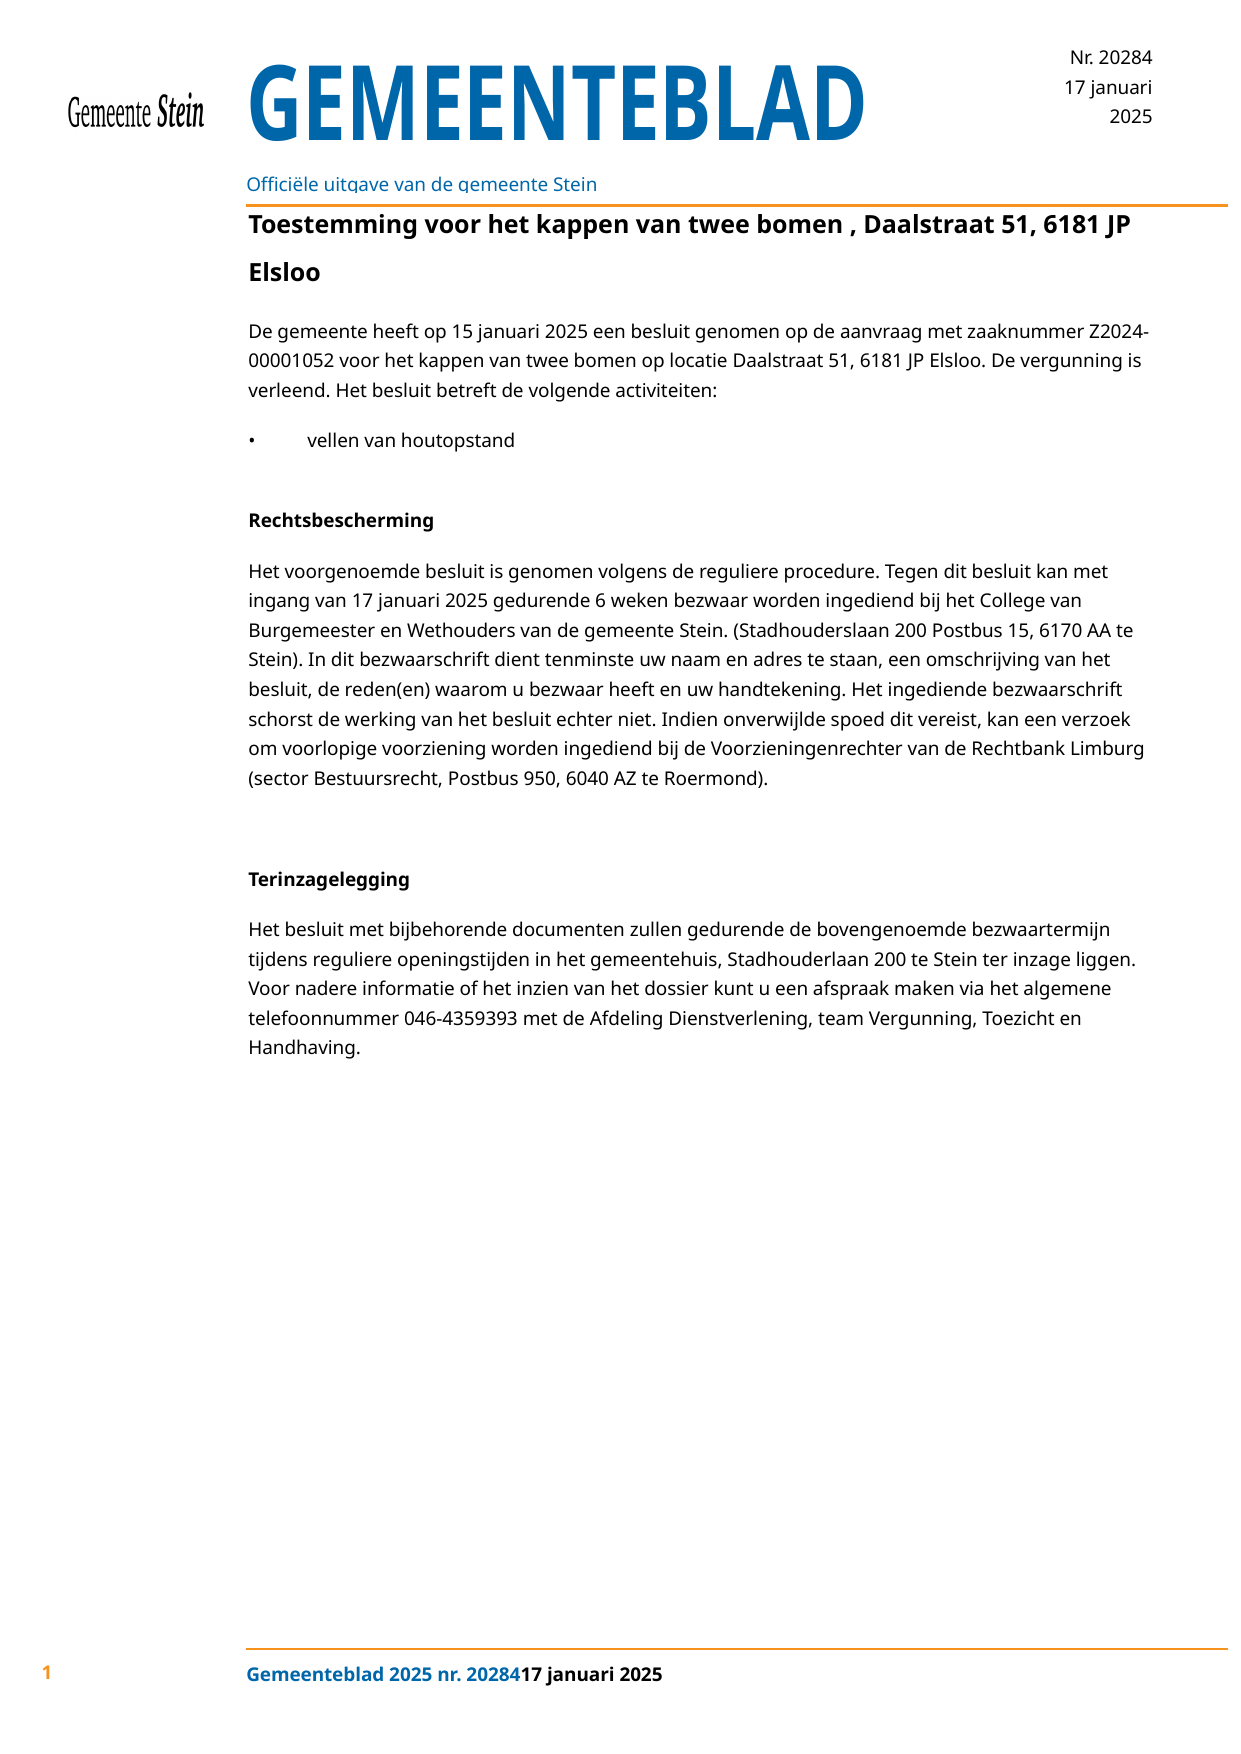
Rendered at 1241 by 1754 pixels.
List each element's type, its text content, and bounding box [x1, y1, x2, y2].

text Toestemming voor het kappen van twee bomen , Daalstraat 51, 6181 JP Elsloo [248, 207, 1152, 288]
text Rechtsbescherming [248, 507, 1152, 533]
list vellen van houtopstand [248, 427, 1152, 453]
text Het voorgenoemde besluit is genomen volgens de reguliere procedure. Tegen dit besluit kan met ingang van 17 januari 2025 gedurende 6 weken bezwaar worden ingediend bij het College van Burgemeester en Wethouders van de gemeente Stein. (Stadhouderslaan 200 Postbus 15, 6170 AA te Stein). In dit bezwaarschrift dient tenminste uw naam en adres te staan, een omschrijving van het besluit, de reden(en) waarom u bezwaar heeft en uw handtekening. Het ingediende bezwaarschrift schorst de werking van het besluit echter niet. Indien onverwijlde spoed dit vereist, kan een verzoek om voorlopige voorziening worden ingediend bij de Voorzieningenrechter van de Rechtbank Limburg (sector Bestuursrecht, Postbus 950, 6040 AZ te Roermond). [248, 558, 1152, 791]
text Terinzagelegging [248, 866, 1152, 892]
picture [41, 47, 231, 172]
text De gemeente heeft op 15 januari 2025 een besluit genomen op de aanvraag met zaaknummer Z2024-00001052 voor het kappen van twee bomen op locatie Daalstraat 51, 6181 JP Elsloo. De vergunning is verleend. Het besluit betreft de volgende activiteiten: [248, 318, 1152, 403]
text Het besluit met bijbehorende documenten zullen gedurende de bovengenoemde bezwaartermijn tijdens reguliere openingstijden in het gemeentehuis, Stadhouderlaan 200 te Stein ter inzage liggen. Voor nadere informatie of het inzien van het dossier kunt u een afspraak maken via het algemene telefoonnummer 046-4359393 met de Afdeling Dienstverlening, team Vergunning, Toezicht en Handhaving. [248, 916, 1152, 1060]
